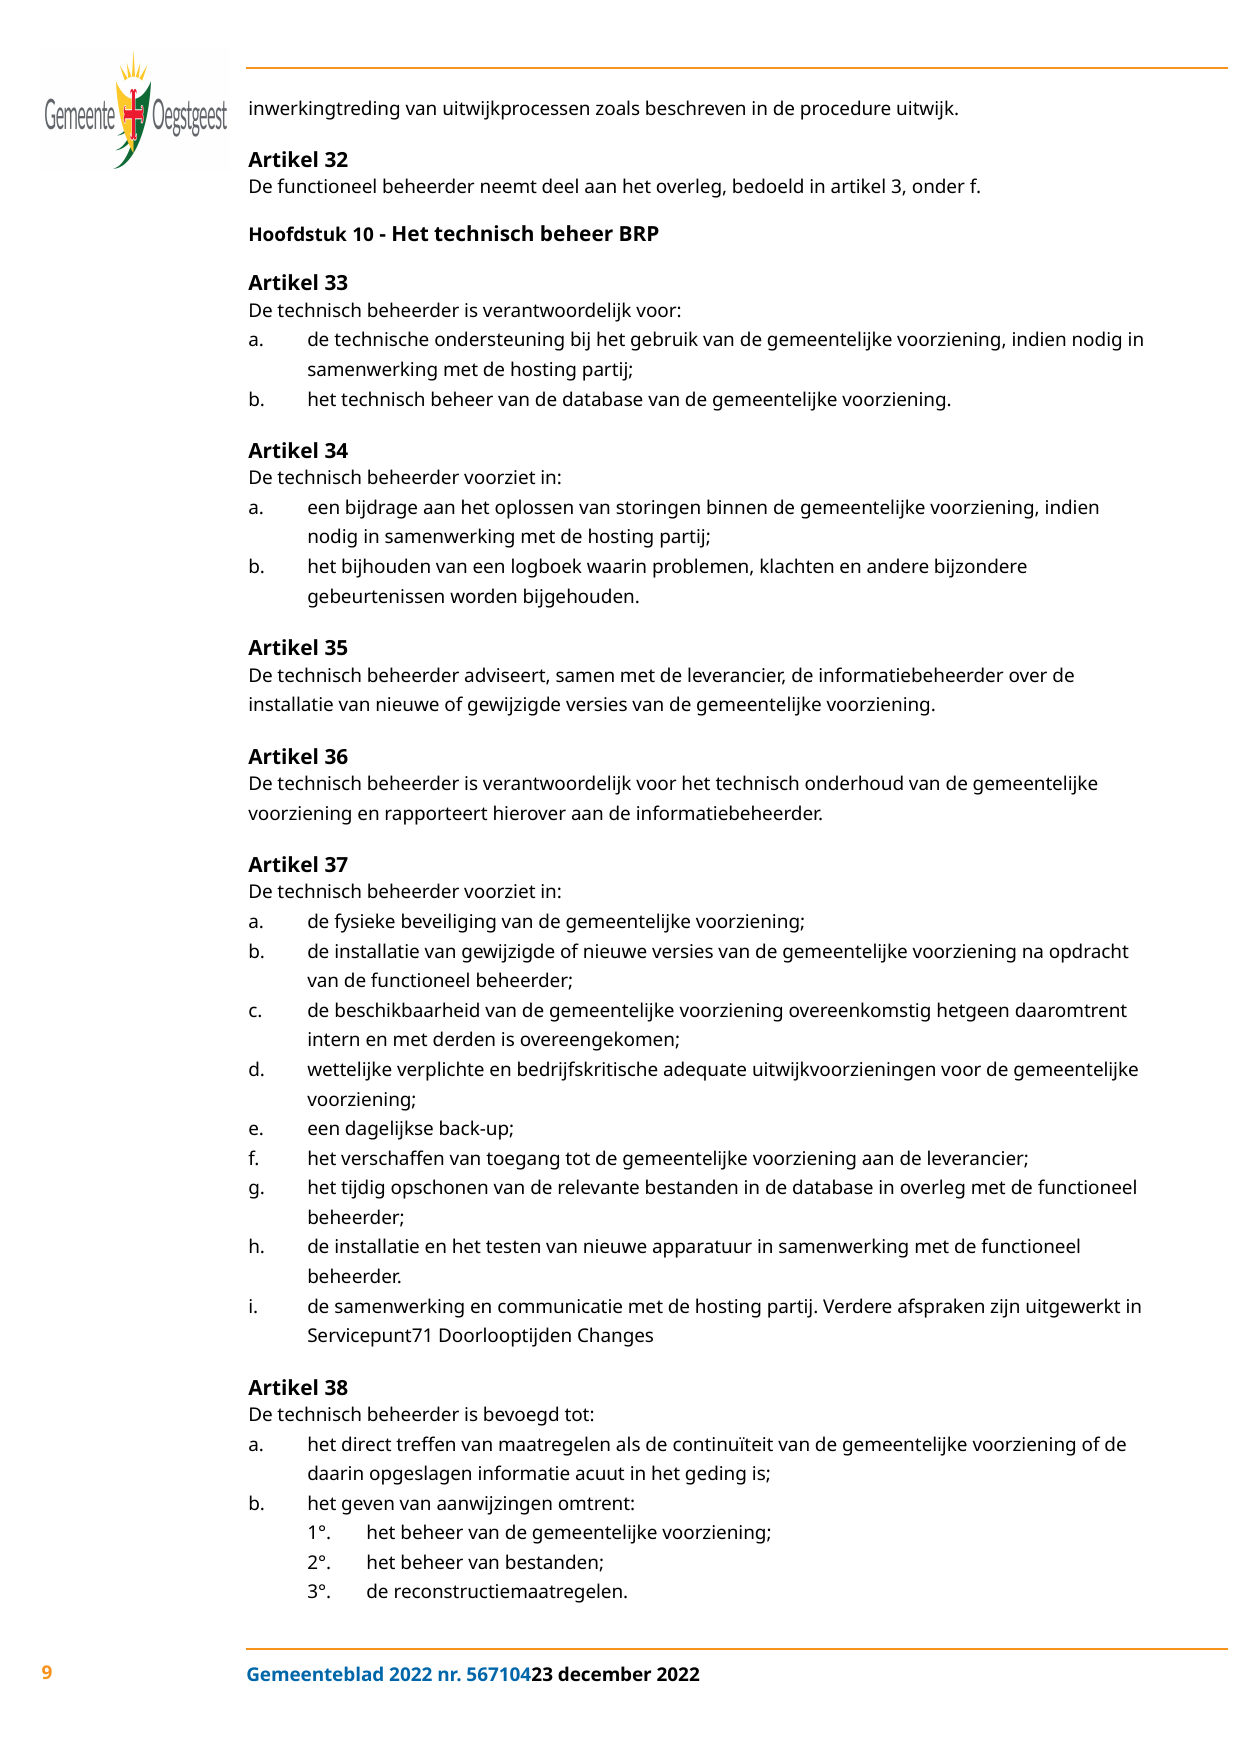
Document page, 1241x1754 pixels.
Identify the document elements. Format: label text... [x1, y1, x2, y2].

text De technisch beheerder is verantwoordelijk voor het technisch onderhoud van de gemeentelijke voorziening en rapporteert hierover aan de informatiebeheerder. [248, 770, 1152, 826]
list de samenwerking en communicatie met de hosting partij. Verdere afspraken zijn uitgewerkt in Servicepunt71 Doorlooptijden Changes [248, 1293, 1152, 1348]
text De functioneel beheerder neemt deel aan het overleg, bedoeld in artikel 3, onder f. [248, 174, 1152, 199]
text De technisch beheerder is bevoegd tot: [248, 1401, 1152, 1427]
list het beheer van bestanden; [307, 1549, 1152, 1575]
text Artikel 34 [248, 436, 1152, 464]
text Artikel 38 [248, 1373, 1152, 1401]
list het technisch beheer van de database van de gemeentelijke voorziening. [248, 386, 1152, 411]
text De technisch beheerder voorziet in: [248, 464, 1152, 490]
text Artikel 36 [248, 742, 1152, 770]
list het beheer van de gemeentelijke voorziening; [307, 1519, 1152, 1545]
text Artikel 35 [248, 633, 1152, 662]
text Hoofdstuk 10 - Het technisch beheer BRP [248, 219, 1152, 248]
list de installatie van gewijzigde of nieuwe versies van de gemeentelijke voorziening na opdracht van de functioneel beheerder; [248, 938, 1152, 993]
text inwerkingtreding van uitwijkprocessen zoals beschreven in de procedure uitwijk. [248, 95, 1152, 121]
list het bijhouden van een logboek waarin problemen, klachten en andere bijzondere gebeurtenissen worden bijgehouden. [248, 553, 1152, 609]
list de reconstructiemaatregelen. [307, 1579, 1152, 1604]
list een dagelijkse back-up; [248, 1115, 1152, 1141]
list wettelijke verplichte en bedrijfskritische adequate uitwijkvoorzieningen voor de gemeentelijke voorziening; [248, 1056, 1152, 1111]
list de fysieke beveiliging van de gemeentelijke voorziening; [248, 908, 1152, 934]
list het direct treffen van maatregelen als de continuïteit van de gemeentelijke voorziening of de daarin opgeslagen informatie acuut in het geding is; [248, 1431, 1152, 1486]
list de installatie en het testen van nieuwe apparatuur in samenwerking met de functioneel beheerder. [248, 1234, 1152, 1289]
text Artikel 32 [248, 145, 1152, 174]
list het geven van aanwijzingen omtrent: [248, 1490, 1152, 1516]
list het tijdig opschonen van de relevante bestanden in de database in overleg met de functioneel beheerder; [248, 1174, 1152, 1230]
list de beschikbaarheid van de gemeentelijke voorziening overeenkomstig hetgeen daaromtrent intern en met derden is overeengekomen; [248, 997, 1152, 1052]
list een bijdrage aan het oplossen van storingen binnen de gemeentelijke voorziening, indien nodig in samenwerking met de hosting partij; [248, 494, 1152, 549]
picture [41, 47, 231, 172]
text De technisch beheerder voorziet in: [248, 879, 1152, 904]
text Artikel 33 [248, 268, 1152, 297]
text De technisch beheerder adviseert, samen met de leverancier, de informatiebeheerder over de installatie van nieuwe of gewijzigde versies van de gemeentelijke voorziening. [248, 662, 1152, 717]
list de technische ondersteuning bij het gebruik van de gemeentelijke voorziening, indien nodig in samenwerking met de hosting partij; [248, 327, 1152, 382]
text Artikel 37 [248, 850, 1152, 879]
list het verschaffen van toegang tot de gemeentelijke voorziening aan de leverancier; [248, 1145, 1152, 1171]
text De technisch beheerder is verantwoordelijk voor: [248, 297, 1152, 323]
